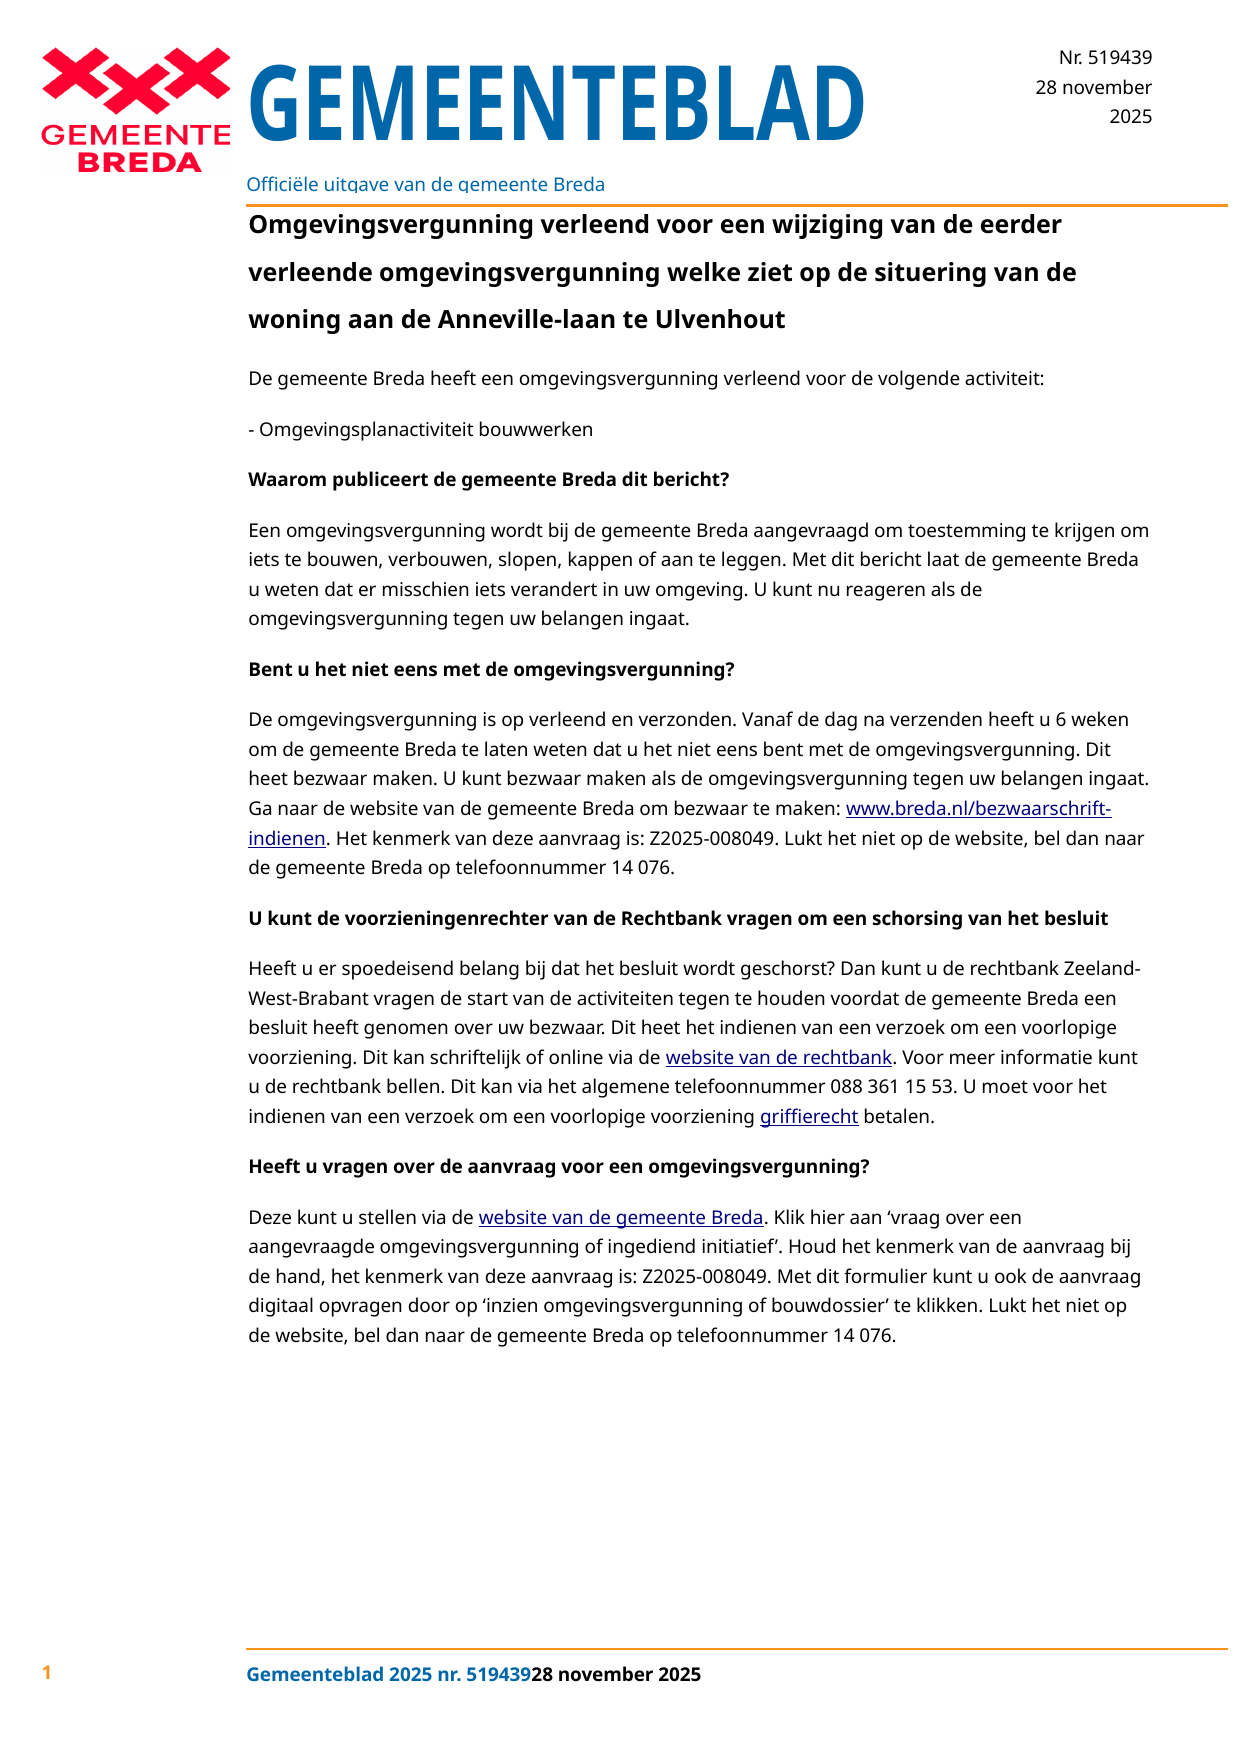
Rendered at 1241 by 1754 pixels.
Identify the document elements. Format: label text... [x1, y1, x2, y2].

text Deze kunt u stellen via de website van de gemeente Breda. Klik hier aan ‘vraag over een aangevraagde omgevingsvergunning of ingediend initiatief’. Houd het kenmerk van de aanvraag bij de hand, het kenmerk van deze aanvraag is: Z2025-008049. Met dit formulier kunt u ook de aanvraag digitaal opvragen door op ‘inzien omgevingsvergunning of bouwdossier’ te klikken. Lukt het niet op de website, bel dan naar de gemeente Breda op telefoonnummer 14 076. [248, 1204, 1152, 1348]
text Heeft u er spoedeisend belang bij dat het besluit wordt geschorst? Dan kunt u de rechtbank Zeeland-West-Brabant vragen de start van de activiteiten tegen te houden voordat de gemeente Breda een besluit heeft genomen over uw bezwaar. Dit heet het indienen van een verzoek om een voorlopige voorziening. Dit kan schriftelijk of online via de website van de rechtbank. Voor meer informatie kunt u de rechtbank bellen. Dit kan via het algemene telefoonnummer 088 361 15 53. U moet voor het indienen van een verzoek om een voorlopige voorziening griffierecht betalen. [248, 955, 1152, 1129]
text Een omgevingsvergunning wordt bij de gemeente Breda aangevraagd om toestemming te krijgen om iets te bouwen, verbouwen, slopen, kappen of aan te leggen. Met dit bericht laat de gemeente Breda u weten dat er misschien iets verandert in uw omgeving. U kunt nu reageren als de omgevingsvergunning tegen uw belangen ingaat. [248, 517, 1152, 631]
picture [41, 47, 231, 172]
text De gemeente Breda heeft een omgevingsvergunning verleend voor de volgende activiteit: [248, 366, 1152, 391]
text - Omgevingsplanactiviteit bouwwerken [248, 416, 1152, 442]
text U kunt de voorzieningenrechter van de Rechtbank vragen om een schorsing van het besluit [248, 905, 1152, 930]
text Omgevingsvergunning verleend voor een wijziging van de eerder verleende omgevingsvergunning welke ziet op de situering van de woning aan de Anneville-laan te Ulvenhout [248, 207, 1152, 336]
text Heeft u vragen over de aanvraag voor een omgevingsvergunning? [248, 1153, 1152, 1179]
text Waarom publiceert de gemeente Breda dit bericht? [248, 466, 1152, 492]
text Bent u het niet eens met de omgevingsvergunning? [248, 656, 1152, 682]
text De omgevingsvergunning is op verleend en verzonden. Vanaf de dag na verzenden heeft u 6 weken om de gemeente Breda te laten weten dat u het niet eens bent met de omgevingsvergunning. Dit heet bezwaar maken. U kunt bezwaar maken als de omgevingsvergunning tegen uw belangen ingaat. Ga naar de website van de gemeente Breda om bezwaar te maken: www.breda.nl/bezwaarschrift-indienen. Het kenmerk van deze aanvraag is: Z2025-008049. Lukt het niet op de website, bel dan naar de gemeente Breda op telefoonnummer 14 076. [248, 706, 1152, 880]
